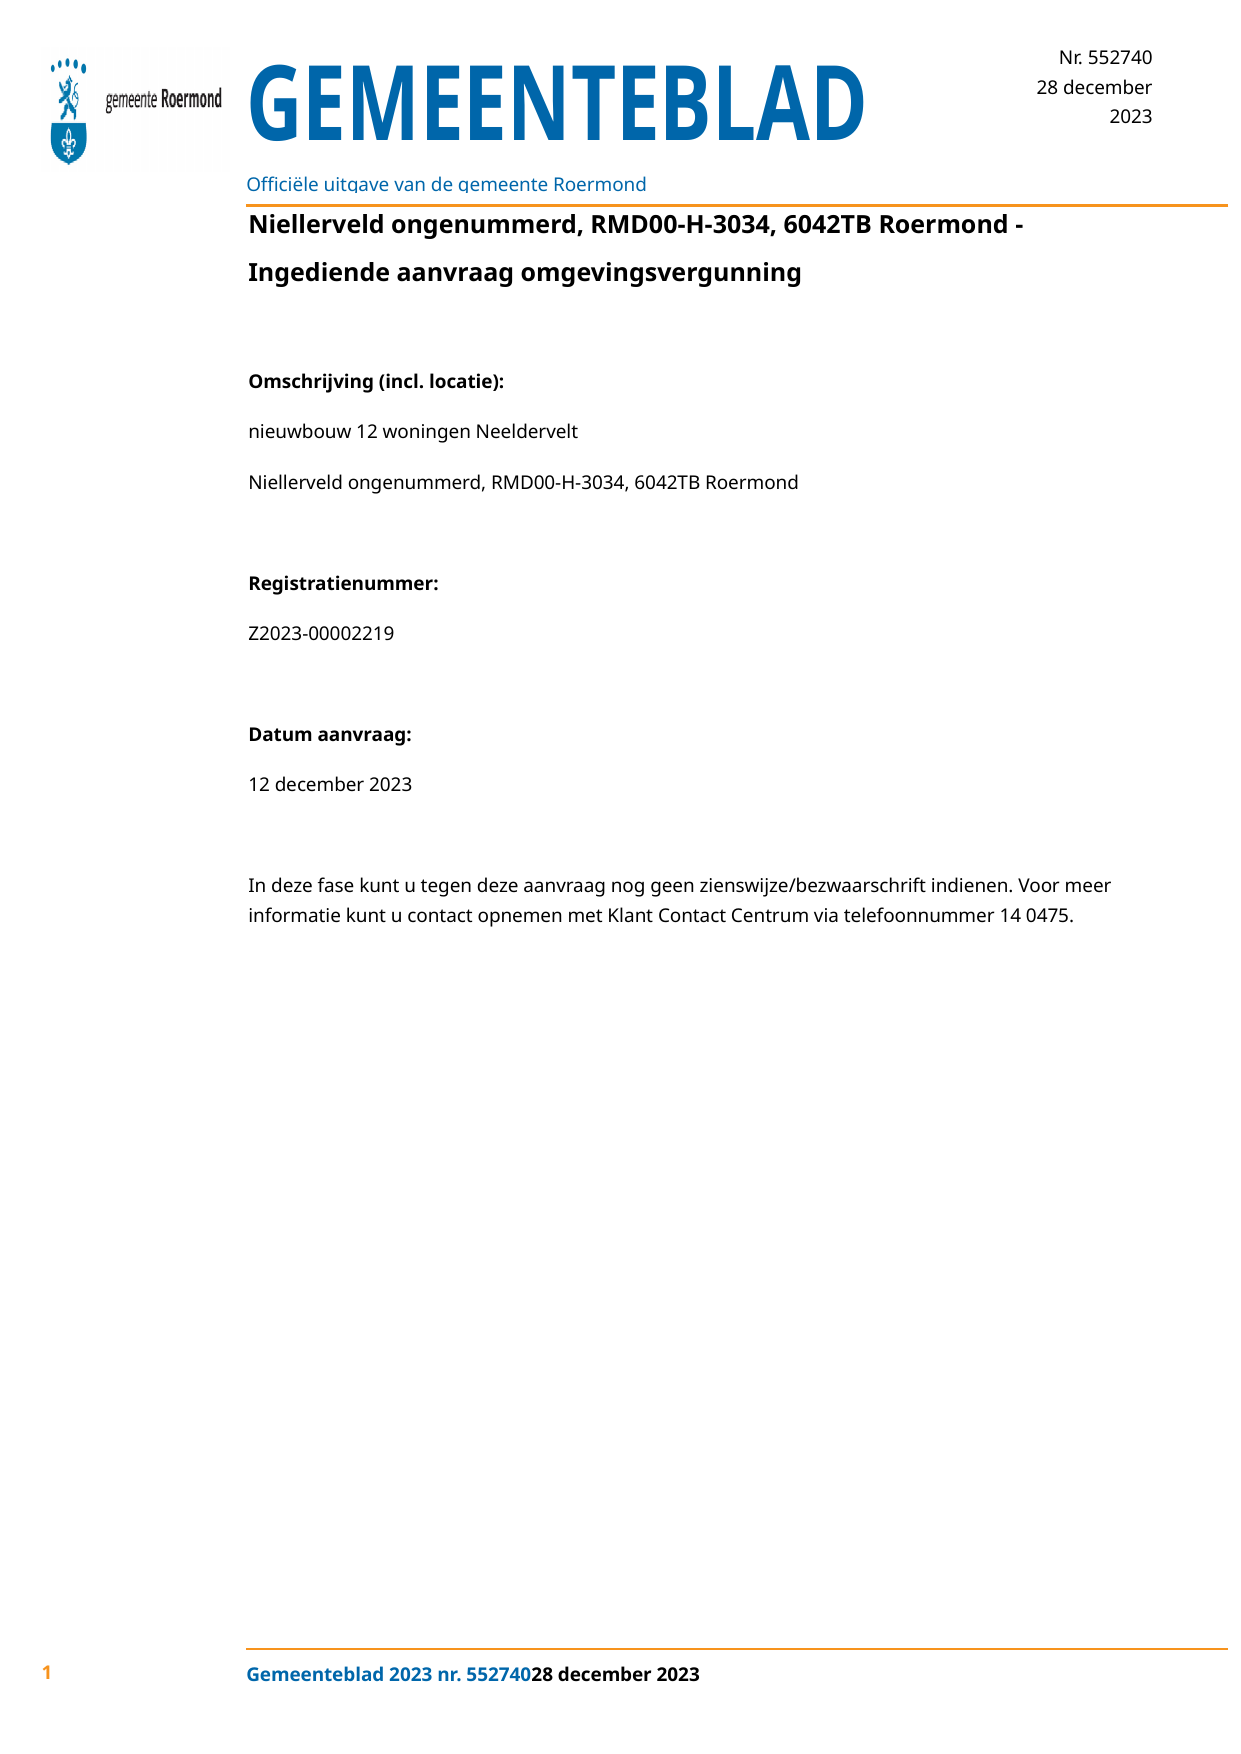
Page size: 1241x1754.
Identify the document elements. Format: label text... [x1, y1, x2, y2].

text Z2023-00002219 [248, 620, 1152, 646]
text Niellerveld ongenummerd, RMD00-H-3034, 6042TB Roermond [248, 469, 1152, 495]
text In deze fase kunt u tegen deze aanvraag nog geen zienswijze/bezwaarschrift indienen. Voor meer informatie kunt u contact opnemen met Klant Contact Centrum via telefoonnummer 14 0475. [248, 872, 1152, 928]
text nieuwbouw 12 woningen Neeldervelt [248, 419, 1152, 444]
text Registratienummer: [248, 570, 1152, 596]
text 12 december 2023 [248, 772, 1152, 797]
text Omschrijving (incl. locatie): [248, 368, 1152, 394]
picture [41, 47, 231, 172]
text Datum aanvraag: [248, 721, 1152, 747]
text Niellerveld ongenummerd, RMD00-H-3034, 6042TB Roermond - Ingediende aanvraag omgevingsvergunning [248, 207, 1152, 288]
